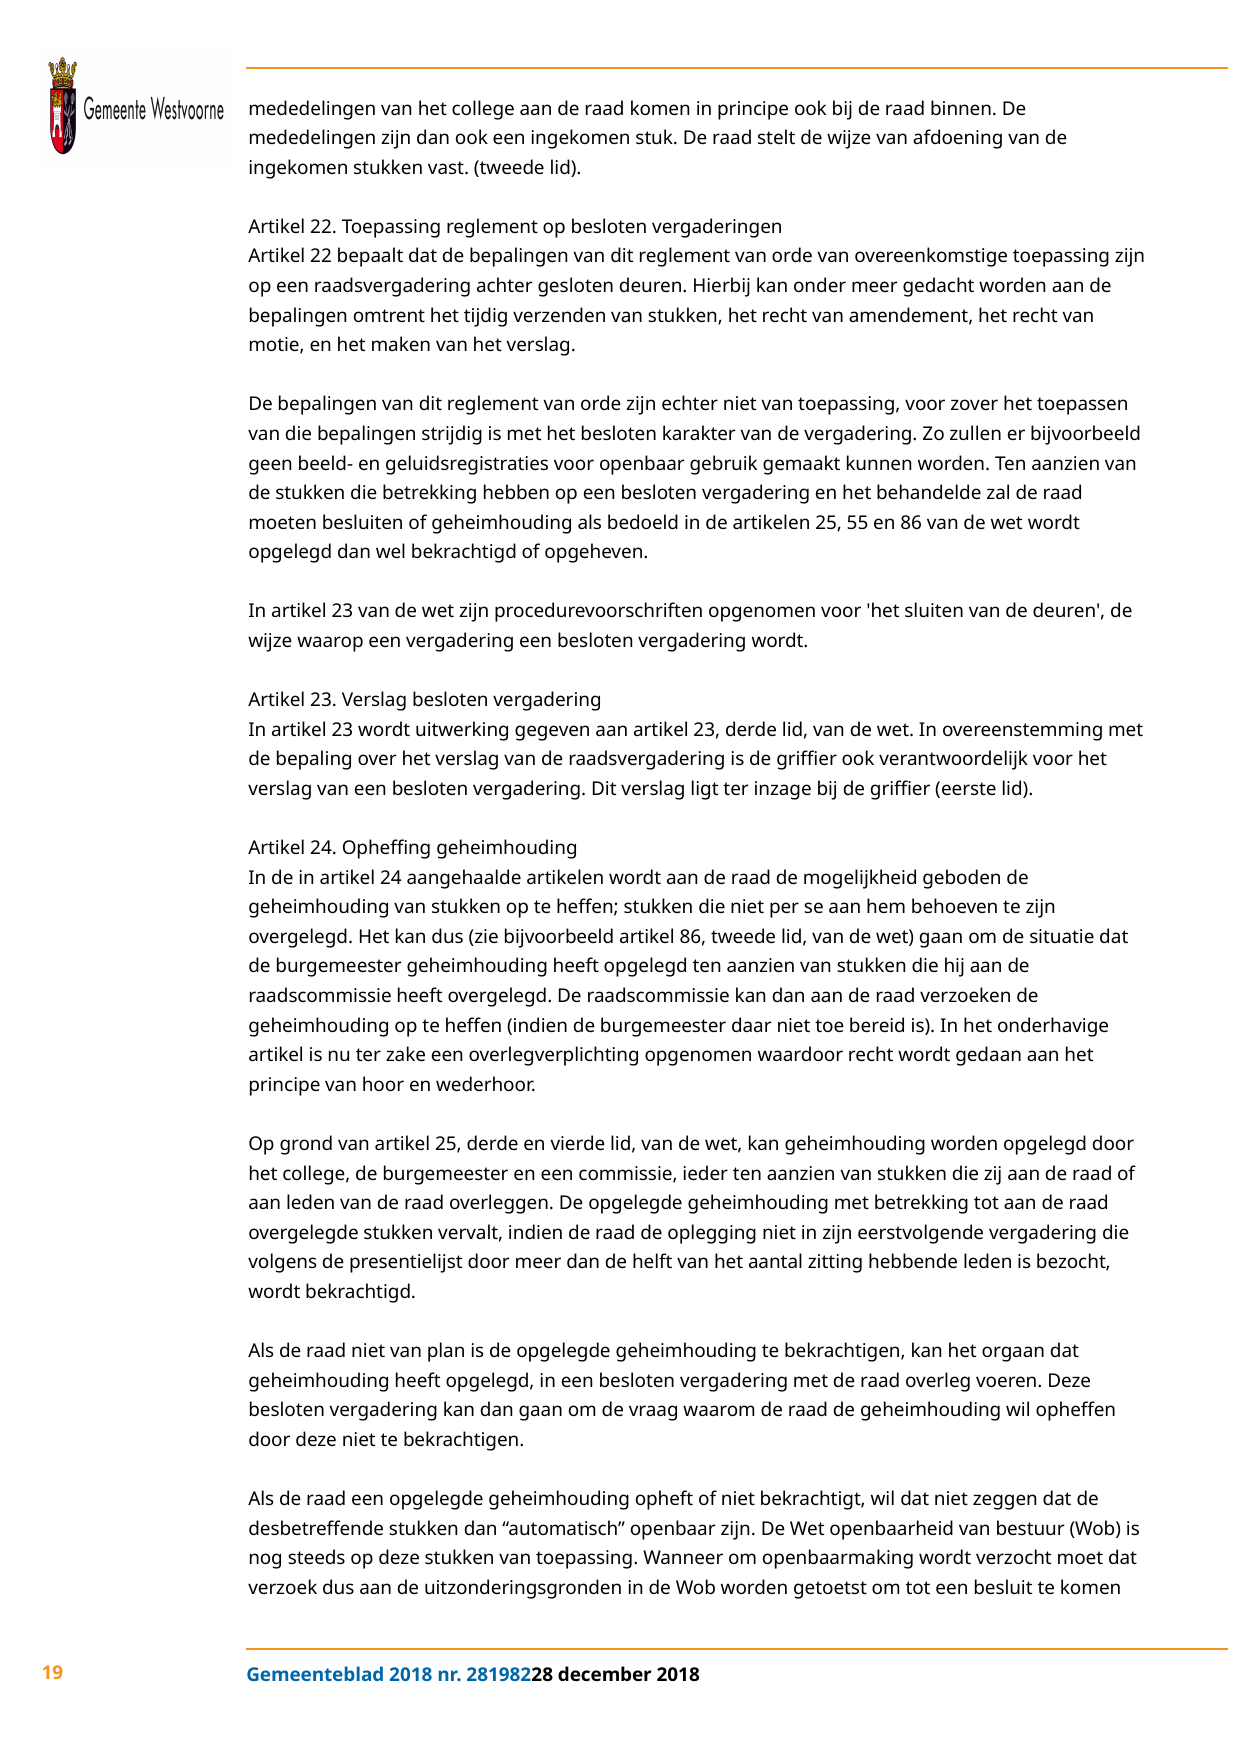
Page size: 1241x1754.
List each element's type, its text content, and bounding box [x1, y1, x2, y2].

text Artikel 22. Toepassing reglement op besloten vergaderingen [248, 213, 1152, 239]
text De bepalingen van dit reglement van orde zijn echter niet van toepassing, voor zover het toepassen van die bepalingen strijdig is met het besloten karakter van de vergadering. Zo zullen er bijvoorbeeld geen beeld- en geluidsregistraties voor openbaar gebruik gemaakt kunnen worden. Ten aanzien van de stukken die betrekking hebben op een besloten vergadering en het behandelde zal de raad moeten besluiten of geheimhouding als bedoeld in de artikelen 25, 55 en 86 van de wet wordt opgelegd dan wel bekrachtigd of opgeheven. [248, 391, 1152, 564]
text In artikel 23 van de wet zijn procedurevoorschriften opgenomen voor 'het sluiten van de deuren', de wijze waarop een vergadering een besloten vergadering wordt. [248, 598, 1152, 653]
text In artikel 23 wordt uitwerking gegeven aan artikel 23, derde lid, van de wet. In overeenstemming met de bepaling over het verslag van de raadsvergadering is de griffier ook verantwoordelijk voor het verslag van een besloten vergadering. Dit verslag ligt ter inzage bij de griffier (eerste lid). [248, 716, 1152, 801]
text In de in artikel 24 aangehaalde artikelen wordt aan de raad de mogelijkheid geboden de geheimhouding van stukken op te heffen; stukken die niet per se aan hem behoeven te zijn overgelegd. Het kan dus (zie bijvoorbeeld artikel 86, tweede lid, van de wet) gaan om de situatie dat de burgemeester geheimhouding heeft opgelegd ten aanzien van stukken die hij aan de raadscommissie heeft overgelegd. De raadscommissie kan dan aan de raad verzoeken de geheimhouding op te heffen (indien de burgemeester daar niet toe bereid is). In het onderhavige artikel is nu ter zake een overlegverplichting opgenomen waardoor recht wordt gedaan aan het principe van hoor en wederhoor. [248, 864, 1152, 1097]
text Artikel 24. Opheffing geheimhouding [248, 834, 1152, 860]
text Als de raad niet van plan is de opgelegde geheimhouding te bekrachtigen, kan het orgaan dat geheimhouding heeft opgelegd, in een besloten vergadering met de raad overleg voeren. Deze besloten vergadering kan dan gaan om de vraag waarom de raad de geheimhouding wil opheffen door deze niet te bekrachtigen. [248, 1337, 1152, 1452]
text Artikel 23. Verslag besloten vergadering [248, 686, 1152, 712]
text Als de raad een opgelegde geheimhouding opheft of niet bekrachtigt, wil dat niet zeggen dat de desbetreffende stukken dan “automatisch” openbaar zijn. De Wet openbaarheid van bestuur (Wob) is nog steeds op deze stukken van toepassing. Wanneer om openbaarmaking wordt verzocht moet dat verzoek dus aan de uitzonderingsgronden in de Wob worden getoetst om tot een besluit te komen [248, 1485, 1152, 1600]
text Op grond van artikel 25, derde en vierde lid, van de wet, kan geheimhouding worden opgelegd door het college, de burgemeester en een commissie, ieder ten aanzien van stukken die zij aan de raad of aan leden van de raad overleggen. De opgelegde geheimhouding met betrekking tot aan de raad overgelegde stukken vervalt, indien de raad de oplegging niet in zijn eerstvolgende vergadering die volgens de presentielijst door meer dan de helft van het aantal zitting hebbende leden is bezocht, wordt bekrachtigd. [248, 1130, 1152, 1304]
picture [41, 47, 231, 172]
text Artikel 22 bepaalt dat de bepalingen van dit reglement van orde van overeenkomstige toepassing zijn op een raadsvergadering achter gesloten deuren. Hierbij kan onder meer gedacht worden aan de bepalingen omtrent het tijdig verzenden van stukken, het recht van amendement, het recht van motie, en het maken van het verslag. [248, 243, 1152, 357]
text mededelingen van het college aan de raad komen in principe ook bij de raad binnen. De mededelingen zijn dan ook een ingekomen stuk. De raad stelt de wijze van afdoening van de ingekomen stukken vast. (tweede lid). [248, 95, 1152, 180]
